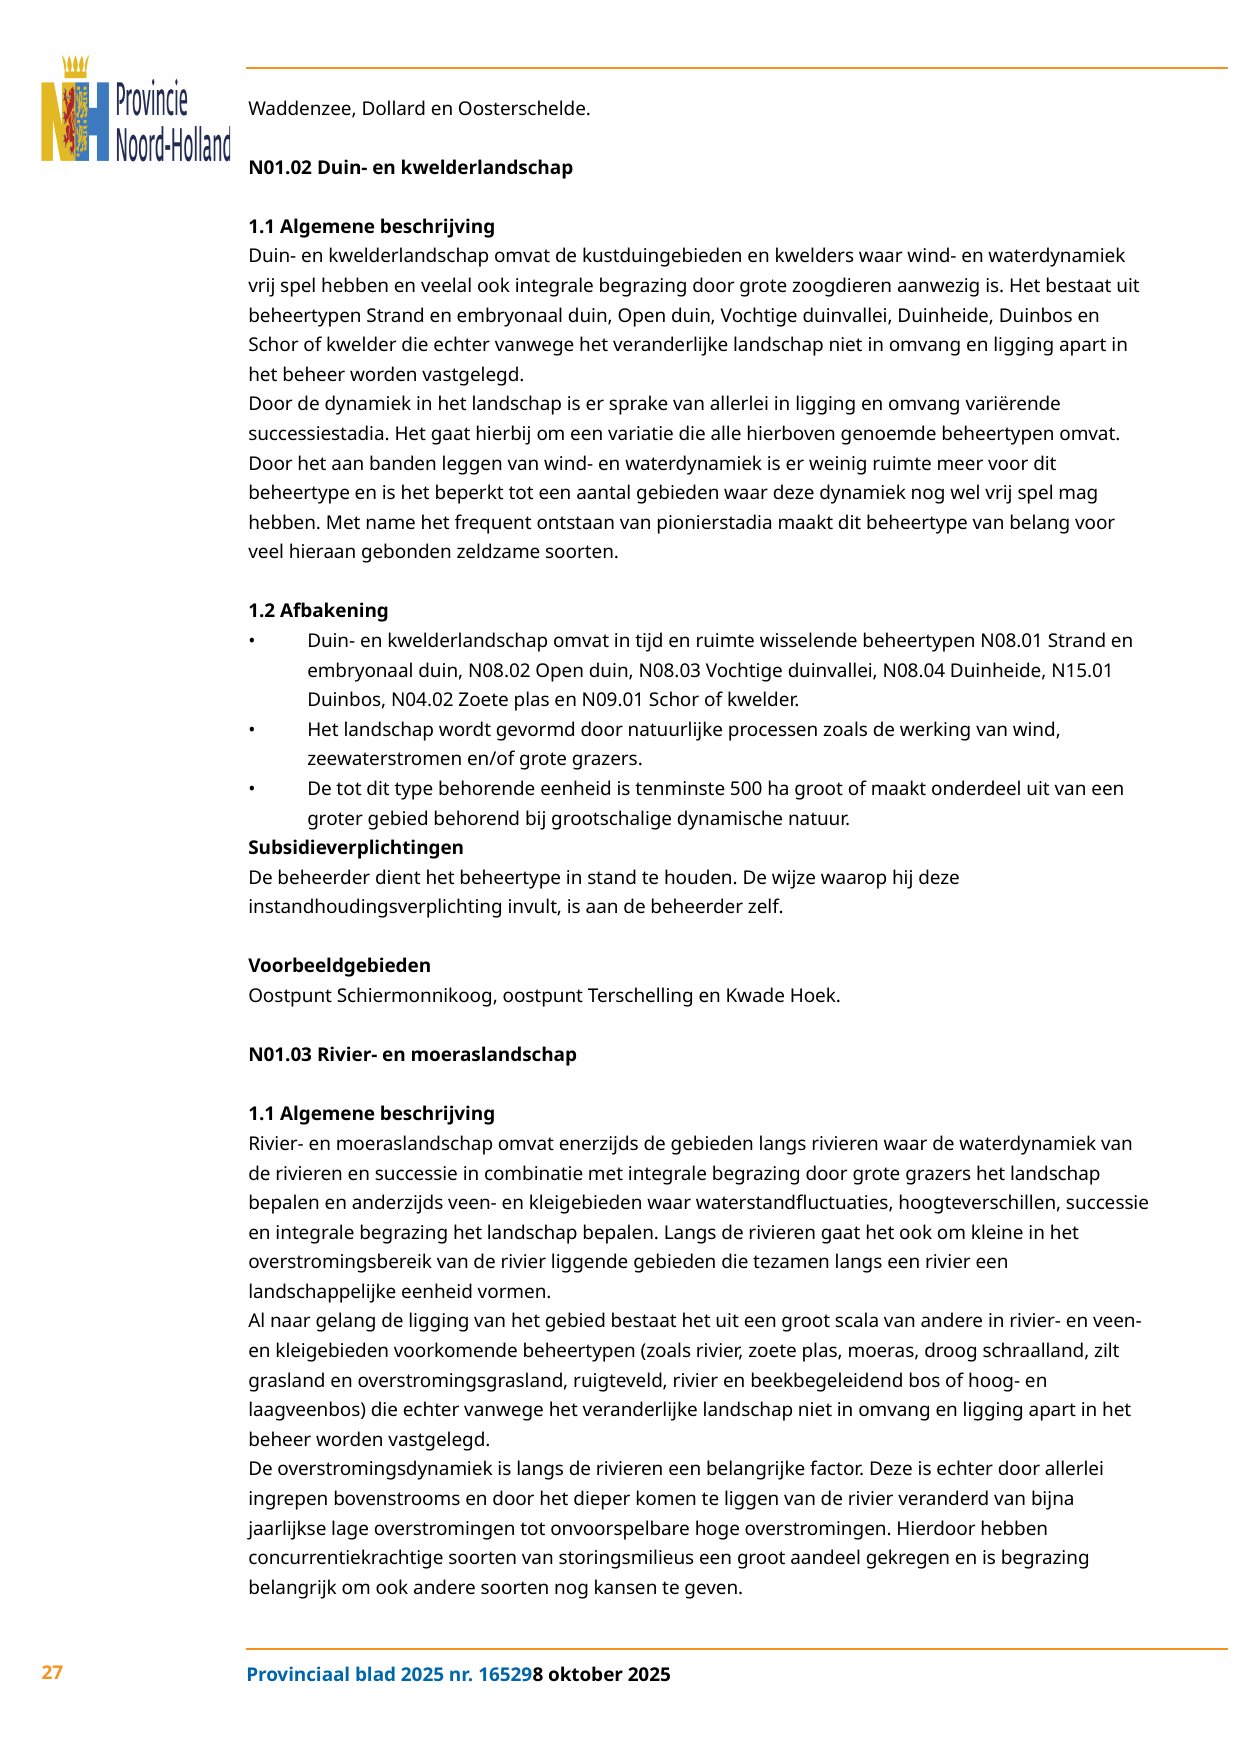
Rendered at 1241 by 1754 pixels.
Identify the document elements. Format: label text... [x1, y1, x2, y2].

text N01.03 Rivier- en moeraslandschap [248, 1041, 1152, 1067]
text N01.02 Duin- en kwelderlandschap [248, 154, 1152, 180]
text Rivier- en moeraslandschap omvat enerzijds de gebieden langs rivieren waar de waterdynamiek van de rivieren en successie in combinatie met integrale begrazing door grote grazers het landschap bepalen en anderzijds veen- en kleigebieden waar waterstandfluctuaties, hoogteverschillen, successie en integrale begrazing het landschap bepalen. Langs de rivieren gaat het ook om kleine in het overstromingsbereik van de rivier liggende gebieden die tezamen langs een rivier een landschappelijke eenheid vormen. [248, 1130, 1152, 1304]
list Duin- en kwelderlandschap omvat in tijd en ruimte wisselende beheertypen N08.01 Strand en embryonaal duin, N08.02 Open duin, N08.03 Vochtige duinvallei, N08.04 Duinheide, N15.01 Duinbos, N04.02 Zoete plas en N09.01 Schor of kwelder. [248, 627, 1152, 712]
text Voorbeeldgebieden [248, 953, 1152, 978]
text De overstromingsdynamiek is langs de rivieren een belangrijke factor. Deze is echter door allerlei ingrepen bovenstrooms en door het dieper komen te liggen van de rivier veranderd van bijna jaarlijkse lage overstromingen tot onvoorspelbare hoge overstromingen. Hierdoor hebben concurrentiekrachtige soorten van storingsmilieus een groot aandeel gekregen en is begrazing belangrijk om ook andere soorten nog kansen te geven. [248, 1456, 1152, 1600]
picture [41, 47, 231, 172]
list Het landschap wordt gevormd door natuurlijke processen zoals de werking van wind, zeewaterstromen en/of grote grazers. [248, 716, 1152, 771]
text De beheerder dient het beheertype in stand te houden. De wijze waarop hij deze instandhoudingsverplichting invult, is aan de beheerder zelf. [248, 864, 1152, 919]
text Door de dynamiek in het landschap is er sprake van allerlei in ligging en omvang variërende successiestadia. Het gaat hierbij om een variatie die alle hierboven genoemde beheertypen omvat. Door het aan banden leggen van wind- en waterdynamiek is er weinig ruimte meer voor dit beheertype en is het beperkt tot een aantal gebieden waar deze dynamiek nog wel vrij spel mag hebben. Met name het frequent ontstaan van pionierstadia maakt dit beheertype van belang voor veel hieraan gebonden zeldzame soorten. [248, 391, 1152, 564]
text 1.2 Afbakening [248, 598, 1152, 623]
text Subsidieverplichtingen [248, 834, 1152, 860]
text 1.1 Algemene beschrijving [248, 1101, 1152, 1126]
text 1.1 Algemene beschrijving [248, 213, 1152, 239]
text Duin- en kwelderlandschap omvat de kustduingebieden en kwelders waar wind- en waterdynamiek vrij spel hebben en veelal ook integrale begrazing door grote zoogdieren aanwezig is. Het bestaat uit beheertypen Strand en embryonaal duin, Open duin, Vochtige duinvallei, Duinheide, Duinbos en Schor of kwelder die echter vanwege het veranderlijke landschap niet in omvang en ligging apart in het beheer worden vastgelegd. [248, 243, 1152, 387]
text Al naar gelang de ligging van het gebied bestaat het uit een groot scala van andere in rivier- en veen- en kleigebieden voorkomende beheertypen (zoals rivier, zoete plas, moeras, droog schraalland, zilt grasland en overstromingsgrasland, ruigteveld, rivier en beekbegeleidend bos of hoog- en laagveenbos) die echter vanwege het veranderlijke landschap niet in omvang en ligging apart in het beheer worden vastgelegd. [248, 1308, 1152, 1452]
list De tot dit type behorende eenheid is tenminste 500 ha groot of maakt onderdeel uit van een groter gebied behorend bij grootschalige dynamische natuur. [248, 775, 1152, 831]
text Oostpunt Schiermonnikoog, oostpunt Terschelling en Kwade Hoek. [248, 982, 1152, 1008]
text Waddenzee, Dollard en Oosterschelde. [248, 95, 1152, 121]
